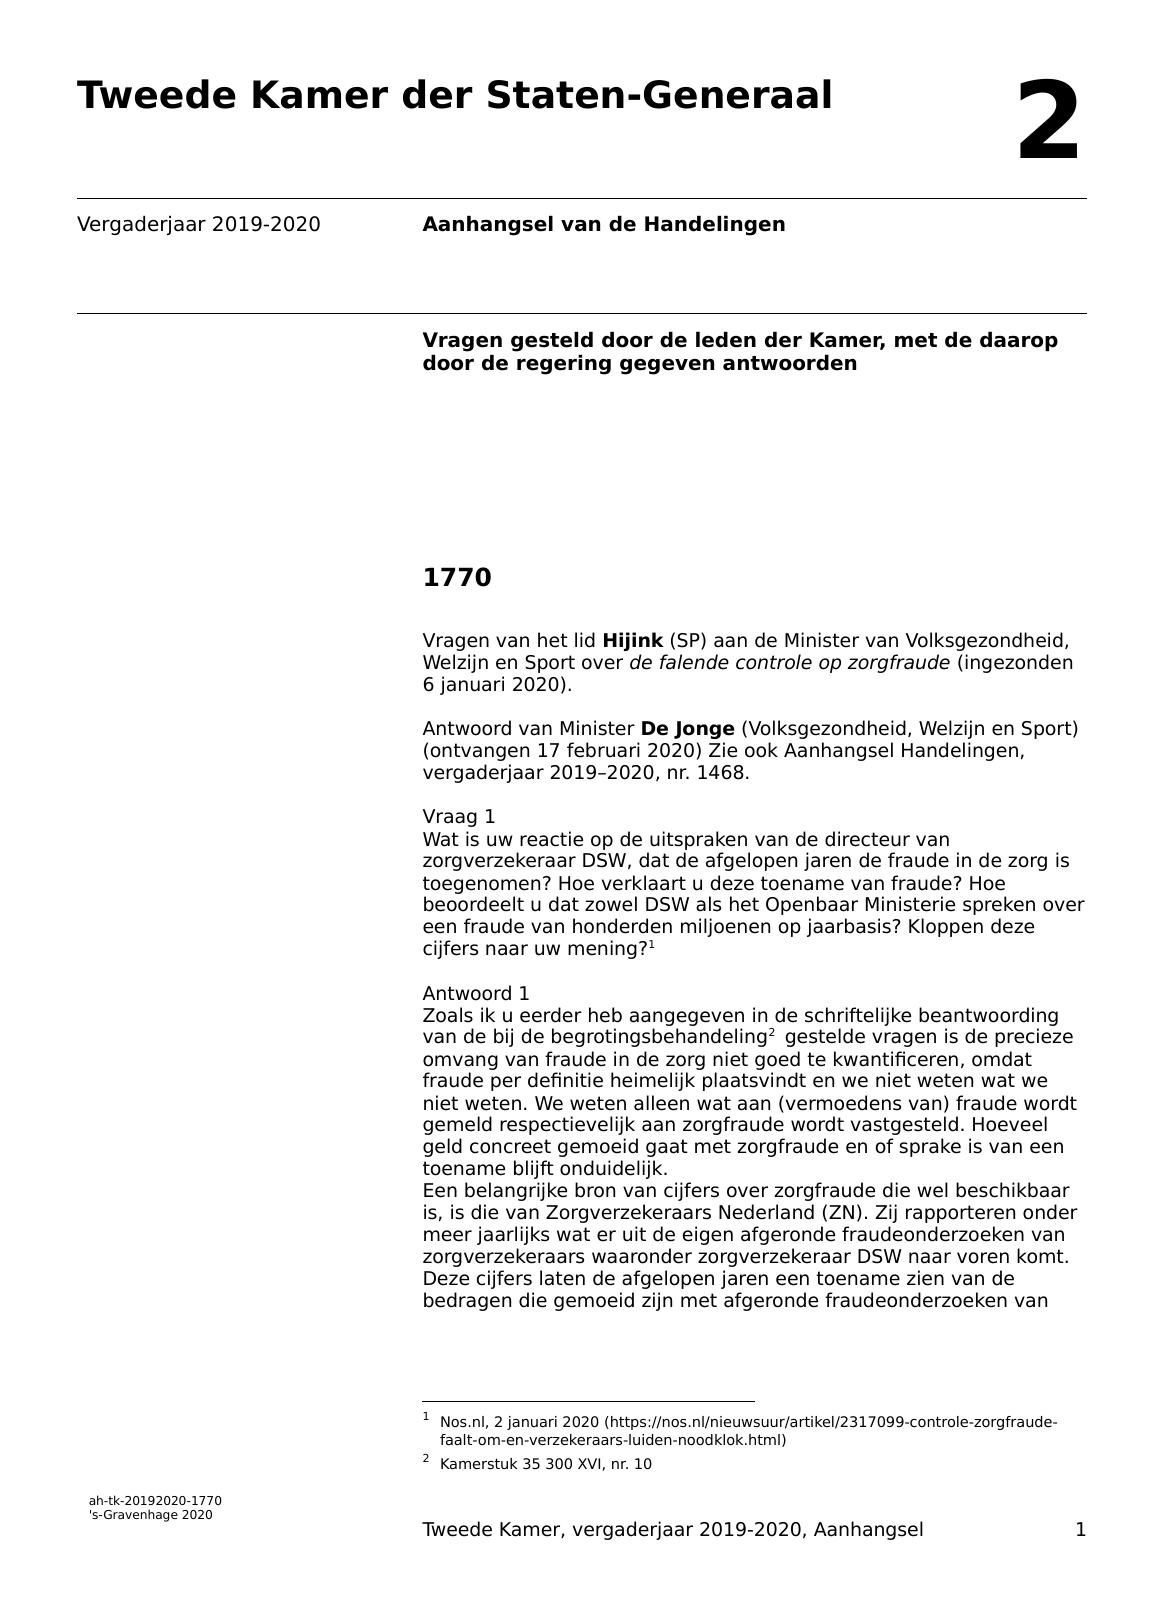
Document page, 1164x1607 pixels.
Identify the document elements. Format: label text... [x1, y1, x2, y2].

text Wat is uw reactie op de uitspraken van de directeur van zorgverzekeraar DSW, dat de afgelopen jaren de fraude in de zorg is toegenomen? Hoe verklaart u deze toename van fraude? Hoe beoordeelt u dat zowel DSW als het Openbaar Ministerie spreken over een fraude van honderden miljoenen op jaarbasis? Kloppen deze cijfers naar uw mening? [422, 828, 1087, 960]
text Een belangrijke bron van cijfers over zorgfraude die wel beschikbaar is, is die van Zorgverzekeraars Nederland (ZN). Zij rapporteren onder meer jaarlijks wat er uit de eigen afgeronde fraudeonderzoeken van zorgverzekeraars waaronder zorgverzekeraar DSW naar voren komt. Deze cijfers laten de afgelopen jaren een toename zien van de bedragen die gemoeid zijn met afgeronde fraudeonderzoeken van [422, 1180, 1087, 1312]
table_header 2 [886, 59, 1087, 198]
text Vraag 1 [422, 806, 1087, 828]
table_header Tweede Kamer der Staten-Generaal [77, 59, 886, 198]
text Nos.nl, 2 januari 2020 (https://nos.nl/nieuwsuur/artikel/2317099-controle-zorgfraude-faalt-om-en-verzekeraars-luiden-noodklok.html) [422, 1410, 1087, 1449]
text ah-tk-20192020-1770 [88, 1494, 323, 1508]
text Vragen van het lid Hijink (SP) aan de Minister van Volksgezondheid, Welzijn en Sport over de falende controle op zorgfraude (ingezonden 6 januari 2020). [422, 630, 1087, 696]
text 1770 [422, 563, 1087, 592]
text Antwoord 1 [422, 982, 1087, 1004]
text Kamerstuk 35 300 XVI, nr. 10 [422, 1452, 1087, 1474]
table_cell Vragen gesteld door de leden der Kamer, met de daarop door de regering gegeven antwoorden [422, 314, 1087, 375]
table_cell Aanhangsel van de Handelingen [422, 199, 1087, 313]
text Antwoord van Minister De Jonge (Volksgezondheid, Welzijn en Sport) (ontvangen 17 februari 2020) Zie ook Aanhangsel Handelingen, vergaderjaar 2019–2020, nr. 1468. [422, 718, 1087, 784]
table_cell [77, 314, 422, 375]
text 's-Gravenhage 2020 [88, 1508, 323, 1522]
text Zoals ik u eerder heb aangegeven in de schriftelijke beantwoording van de bij de begrotingsbehandeling gestelde vragen is de precieze omvang van fraude in de zorg niet goed te kwantificeren, omdat fraude per definitie heimelijk plaatsvindt en we niet weten wat we niet weten. We weten alleen wat aan (vermoedens van) fraude wordt gemeld respectievelijk aan zorgfraude wordt vastgesteld. Hoeveel geld concreet gemoeid gaat met zorgfraude en of sprake is van een toename blijft onduidelijk. [422, 1004, 1087, 1180]
table_cell Vergaderjaar 2019-2020 [77, 199, 422, 313]
